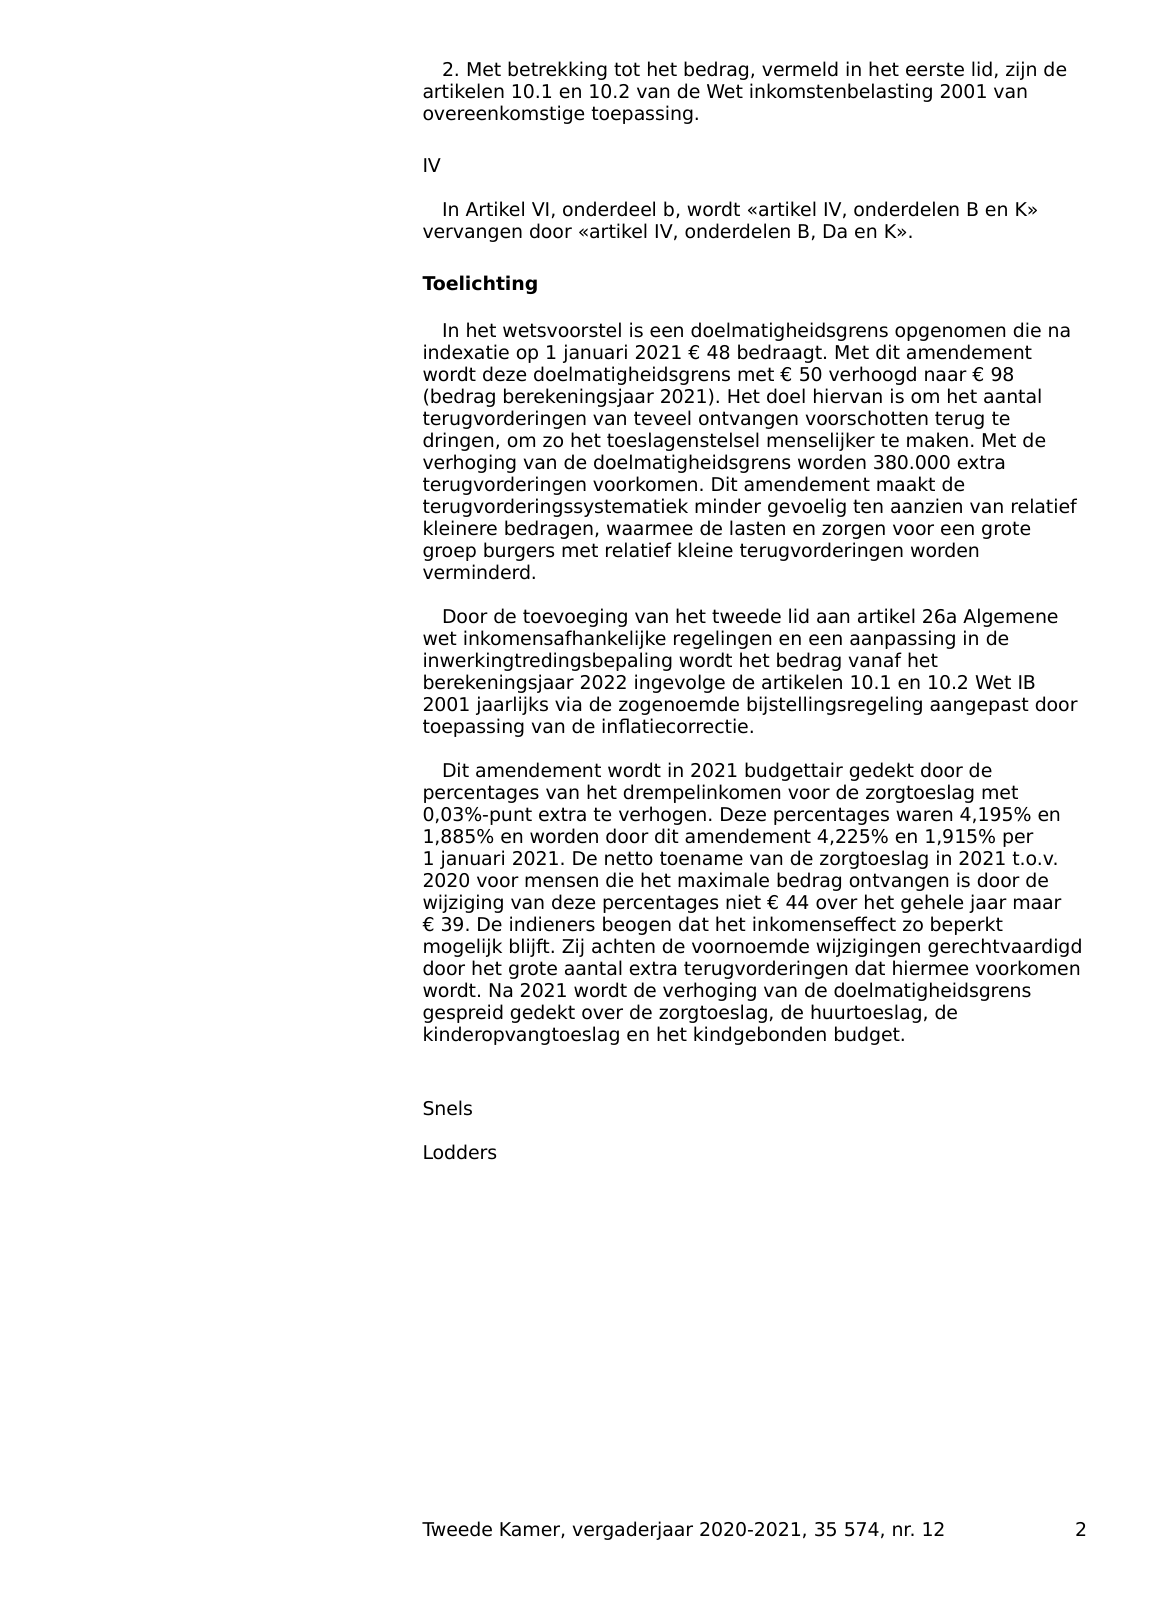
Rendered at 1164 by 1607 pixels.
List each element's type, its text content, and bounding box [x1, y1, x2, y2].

text 2. Met betrekking tot het bedrag, vermeld in het eerste lid, zijn de artikelen 10.1 en 10.2 van de Wet inkomstenbelasting 2001 van overeenkomstige toepassing. [422, 59, 1087, 125]
text In het wetsvoorstel is een doelmatigheidsgrens opgenomen die na indexatie op 1 januari 2021 € 48 bedraagt. Met dit amendement wordt deze doelmatigheidsgrens met € 50 verhoogd naar € 98 (bedrag berekeningsjaar 2021). Het doel hiervan is om het aantal terugvorderingen van teveel ontvangen voorschotten terug te dringen, om zo het toeslagenstelsel menselijker te maken. Met de verhoging van de doelmatigheidsgrens worden 380.000 extra terugvorderingen voorkomen. Dit amendement maakt de terugvorderingssystematiek minder gevoelig ten aanzien van relatief kleinere bedragen, waarmee de lasten en zorgen voor een grote groep burgers met relatief kleine terugvorderingen worden verminderd. [422, 320, 1087, 584]
text In Artikel VI, onderdeel b, wordt «artikel IV, onderdelen B en K» vervangen door «artikel IV, onderdelen B, Da en K». [422, 199, 1087, 243]
text Dit amendement wordt in 2021 budgettair gedekt door de percentages van het drempelinkomen voor de zorgtoeslag met 0,03%-punt extra te verhogen. Deze percentages waren 4,195% en 1,885% en worden door dit amendement 4,225% en 1,915% per 1 januari 2021. De netto toename van de zorgtoeslag in 2021 t.o.v. 2020 voor mensen die het maximale bedrag ontvangen is door de wijziging van deze percentages niet € 44 over het gehele jaar maar € 39. De indieners beogen dat het inkomenseffect zo beperkt mogelijk blijft. Zij achten de voornoemde wijzigingen gerechtvaardigd door het grote aantal extra terugvorderingen dat hiermee voorkomen wordt. Na 2021 wordt de verhoging van de doelmatigheidsgrens gespreid gedekt over de zorgtoeslag, de huurtoeslag, de kinderopvangtoeslag en het kindgebonden budget. [422, 760, 1087, 1046]
subtitle IV [422, 155, 1087, 177]
subtitle Toelichting [422, 273, 1087, 295]
text Door de toevoeging van het tweede lid aan artikel 26a Algemene wet inkomensafhankelijke regelingen en een aanpassing in de inwerkingtredingsbepaling wordt het bedrag vanaf het berekeningsjaar 2022 ingevolge de artikelen 10.1 en 10.2 Wet IB 2001 jaarlijks via de zogenoemde bijstellingsregeling aangepast door toepassing van de inflatiecorrectie. [422, 606, 1087, 738]
text Snels Lodders [422, 1076, 1087, 1164]
